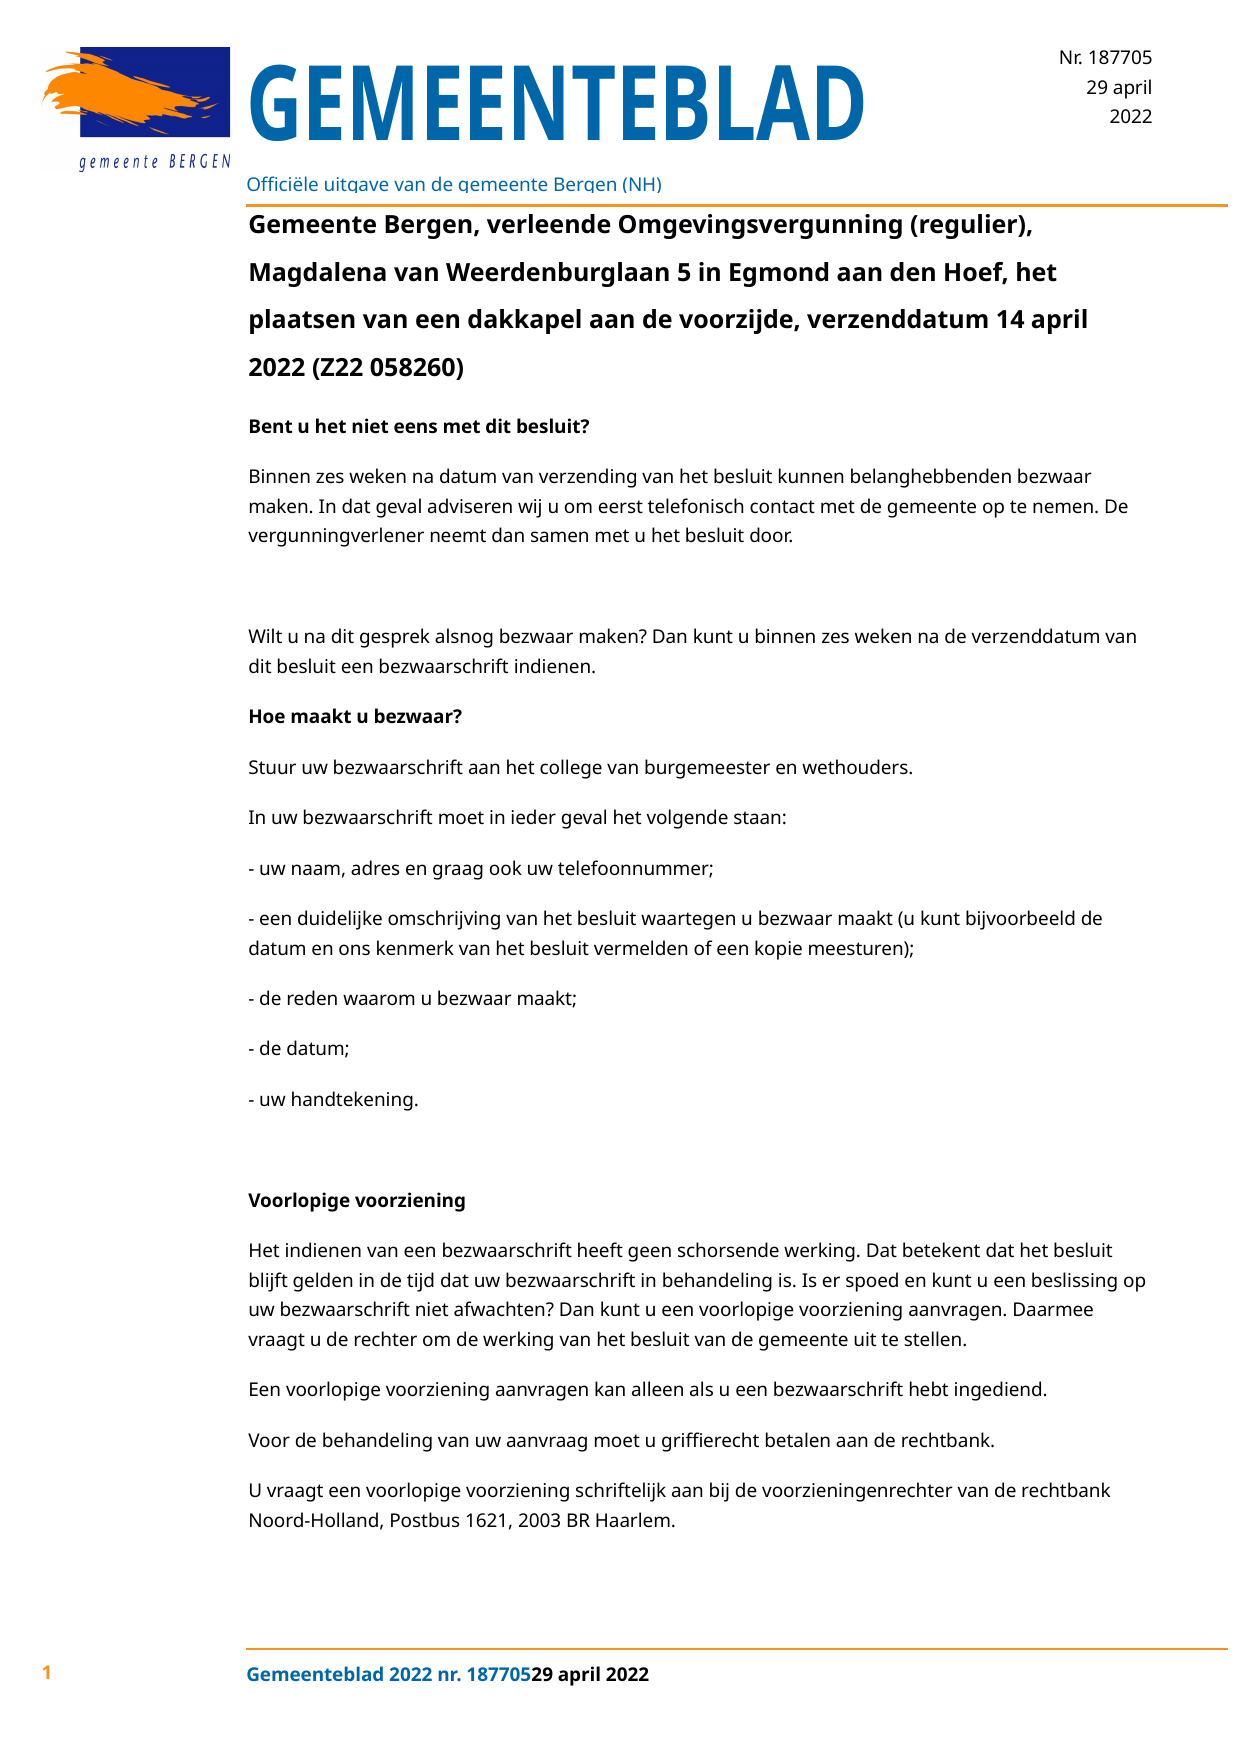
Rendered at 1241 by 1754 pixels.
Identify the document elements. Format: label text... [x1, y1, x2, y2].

text - een duidelijke omschrijving van het besluit waartegen u bezwaar maakt (u kunt bijvoorbeeld de datum en ons kenmerk van het besluit vermelden of een kopie meesturen); [248, 905, 1152, 961]
text - de datum; [248, 1036, 1152, 1061]
text U vraagt een voorlopige voorziening schriftelijk aan bij de voorzieningenrechter van de rechtbank Noord-Holland, Postbus 1621, 2003 BR Haarlem. [248, 1477, 1152, 1533]
text - de reden waarom u bezwaar maakt; [248, 985, 1152, 1011]
text Binnen zes weken na datum van verzending van het besluit kunnen belanghebbenden bezwaar maken. In dat geval adviseren wij u om eerst telefonisch contact met de gemeente op te nemen. De vergunningverlener neemt dan samen met u het besluit door. [248, 463, 1152, 548]
text Stuur uw bezwaarschrift aan het college van burgemeester en wethouders. [248, 754, 1152, 780]
text Hoe maakt u bezwaar? [248, 703, 1152, 729]
text - uw handtekening. [248, 1086, 1152, 1112]
text Gemeente Bergen, verleende Omgevingsvergunning (regulier), Magdalena van Weerdenburglaan 5 in Egmond aan den Hoef, het plaatsen van een dakkapel aan de voorzijde, verzenddatum 14 april 2022 (Z22 058260) [248, 207, 1152, 384]
text Een voorlopige voorziening aanvragen kan alleen als u een bezwaarschrift hebt ingediend. [248, 1376, 1152, 1402]
picture [41, 47, 231, 172]
text Voorlopige voorziening [248, 1187, 1152, 1213]
text Bent u het niet eens met dit besluit? [248, 413, 1152, 439]
text Het indienen van een bezwaarschrift heeft geen schorsende werking. Dat betekent dat het besluit blijft gelden in de tijd dat uw bezwaarschrift in behandeling is. Is er spoed en kunt u een beslissing op uw bezwaarschrift niet afwachten? Dan kunt u een voorlopige voorziening aanvragen. Daarmee vraagt u de rechter om de werking van het besluit van de gemeente uit te stellen. [248, 1237, 1152, 1352]
text - uw naam, adres en graag ook uw telefoonnummer; [248, 855, 1152, 881]
text In uw bezwaarschrift moet in ieder geval het volgende staan: [248, 804, 1152, 830]
text Wilt u na dit gesprek alsnog bezwaar maken? Dan kunt u binnen zes weken na de verzenddatum van dit besluit een bezwaarschrift indienen. [248, 623, 1152, 679]
text Voor de behandeling van uw aanvraag moet u griffierecht betalen aan de rechtbank. [248, 1427, 1152, 1453]
